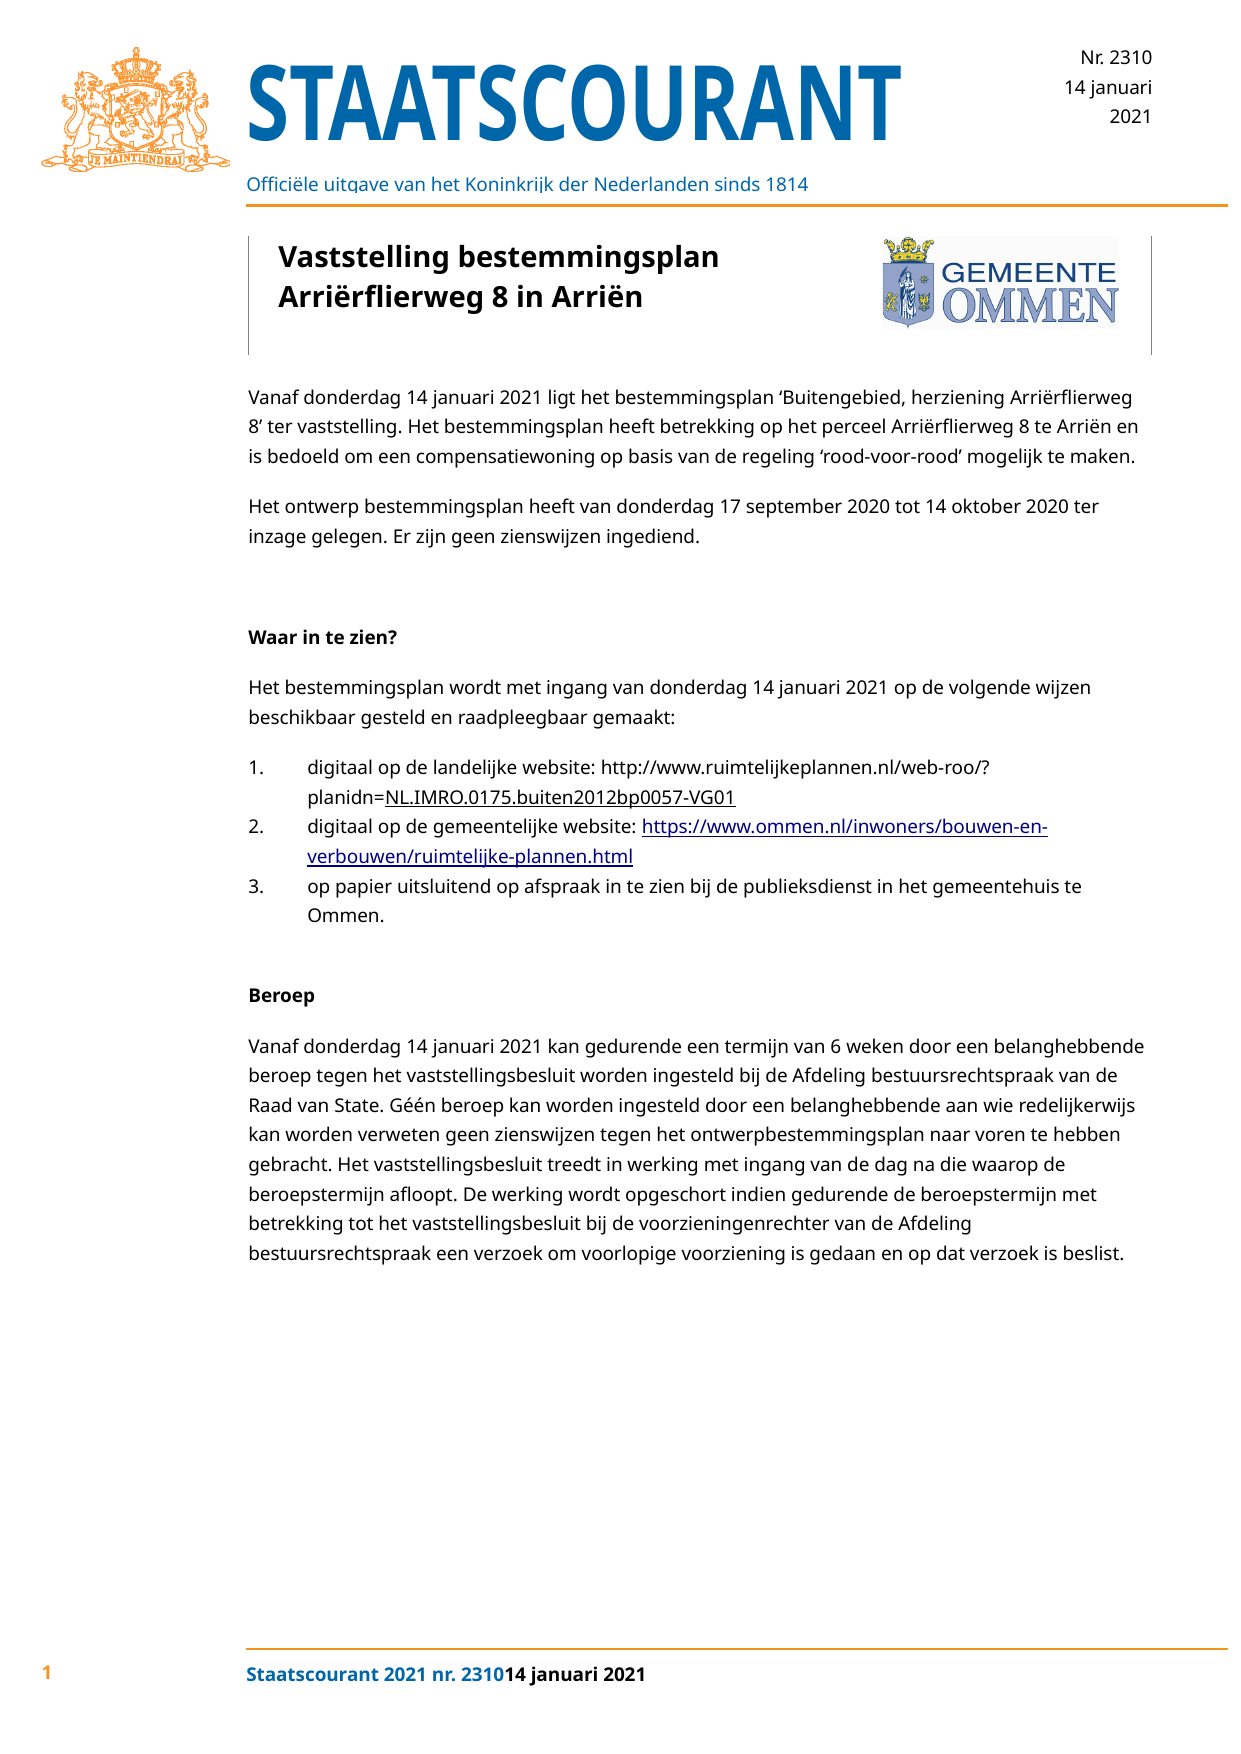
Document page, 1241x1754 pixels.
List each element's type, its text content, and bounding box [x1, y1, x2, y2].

picture [882, 236, 1119, 329]
text Beroep [248, 982, 1152, 1008]
list digitaal op de gemeentelijke website: https://www.ommen.nl/inwoners/bouwen-en-verbouwen/ruimtelijke-plannen.html [248, 814, 1152, 869]
text Waar in te zien? [248, 624, 1152, 650]
table_header [850, 236, 1151, 355]
picture [41, 47, 231, 172]
text Vanaf donderdag 14 januari 2021 ligt het bestemmingsplan ‘Buitengebied, herziening Arriërflierweg 8’ ter vaststelling. Het bestemmingsplan heeft betrekking op het perceel Arriërflierweg 8 te Arriën en is bedoeld om een compensatiewoning op basis van de regeling ‘rood-voor-rood’ mogelijk te maken. [248, 384, 1152, 469]
text Het bestemmingsplan wordt met ingang van donderdag 14 januari 2021 op de volgende wijzen beschikbaar gesteld en raadpleegbaar gemaakt: [248, 674, 1152, 730]
list digitaal op de landelijke website: http://www.ruimtelijkeplannen.nl/web-roo/?planidn=NL.IMRO.0175.buiten2012bp0057-VG01 [248, 754, 1152, 810]
text Het ontwerp bestemmingsplan heeft van donderdag 17 september 2020 tot 14 oktober 2020 ter inzage gelegen. Er zijn geen zienswijzen ingediend. [248, 494, 1152, 549]
table_header Vaststelling bestemmingsplan Arriërflierweg 8 in Arriën [249, 236, 850, 355]
text Vanaf donderdag 14 januari 2021 kan gedurende een termijn van 6 weken door een belanghebbende beroep tegen het vaststellingsbesluit worden ingesteld bij de Afdeling bestuursrechtspraak van de Raad van State. Géén beroep kan worden ingesteld door een belanghebbende aan wie redelijkerwijs kan worden verweten geen zienswijzen tegen het ontwerpbestemmingsplan naar voren te hebben gebracht. Het vaststellingsbesluit treedt in werking met ingang van de dag na die waarop de beroepstermijn afloopt. De werking wordt opgeschort indien gedurende de beroepstermijn met betrekking tot het vaststellingsbesluit bij de voorzieningenrechter van de Afdeling bestuursrechtspraak een verzoek om voorlopige voorziening is gedaan en op dat verzoek is beslist. [248, 1033, 1152, 1266]
list op papier uitsluitend op afspraak in te zien bij de publieksdienst in het gemeentehuis te Ommen. [248, 873, 1152, 928]
